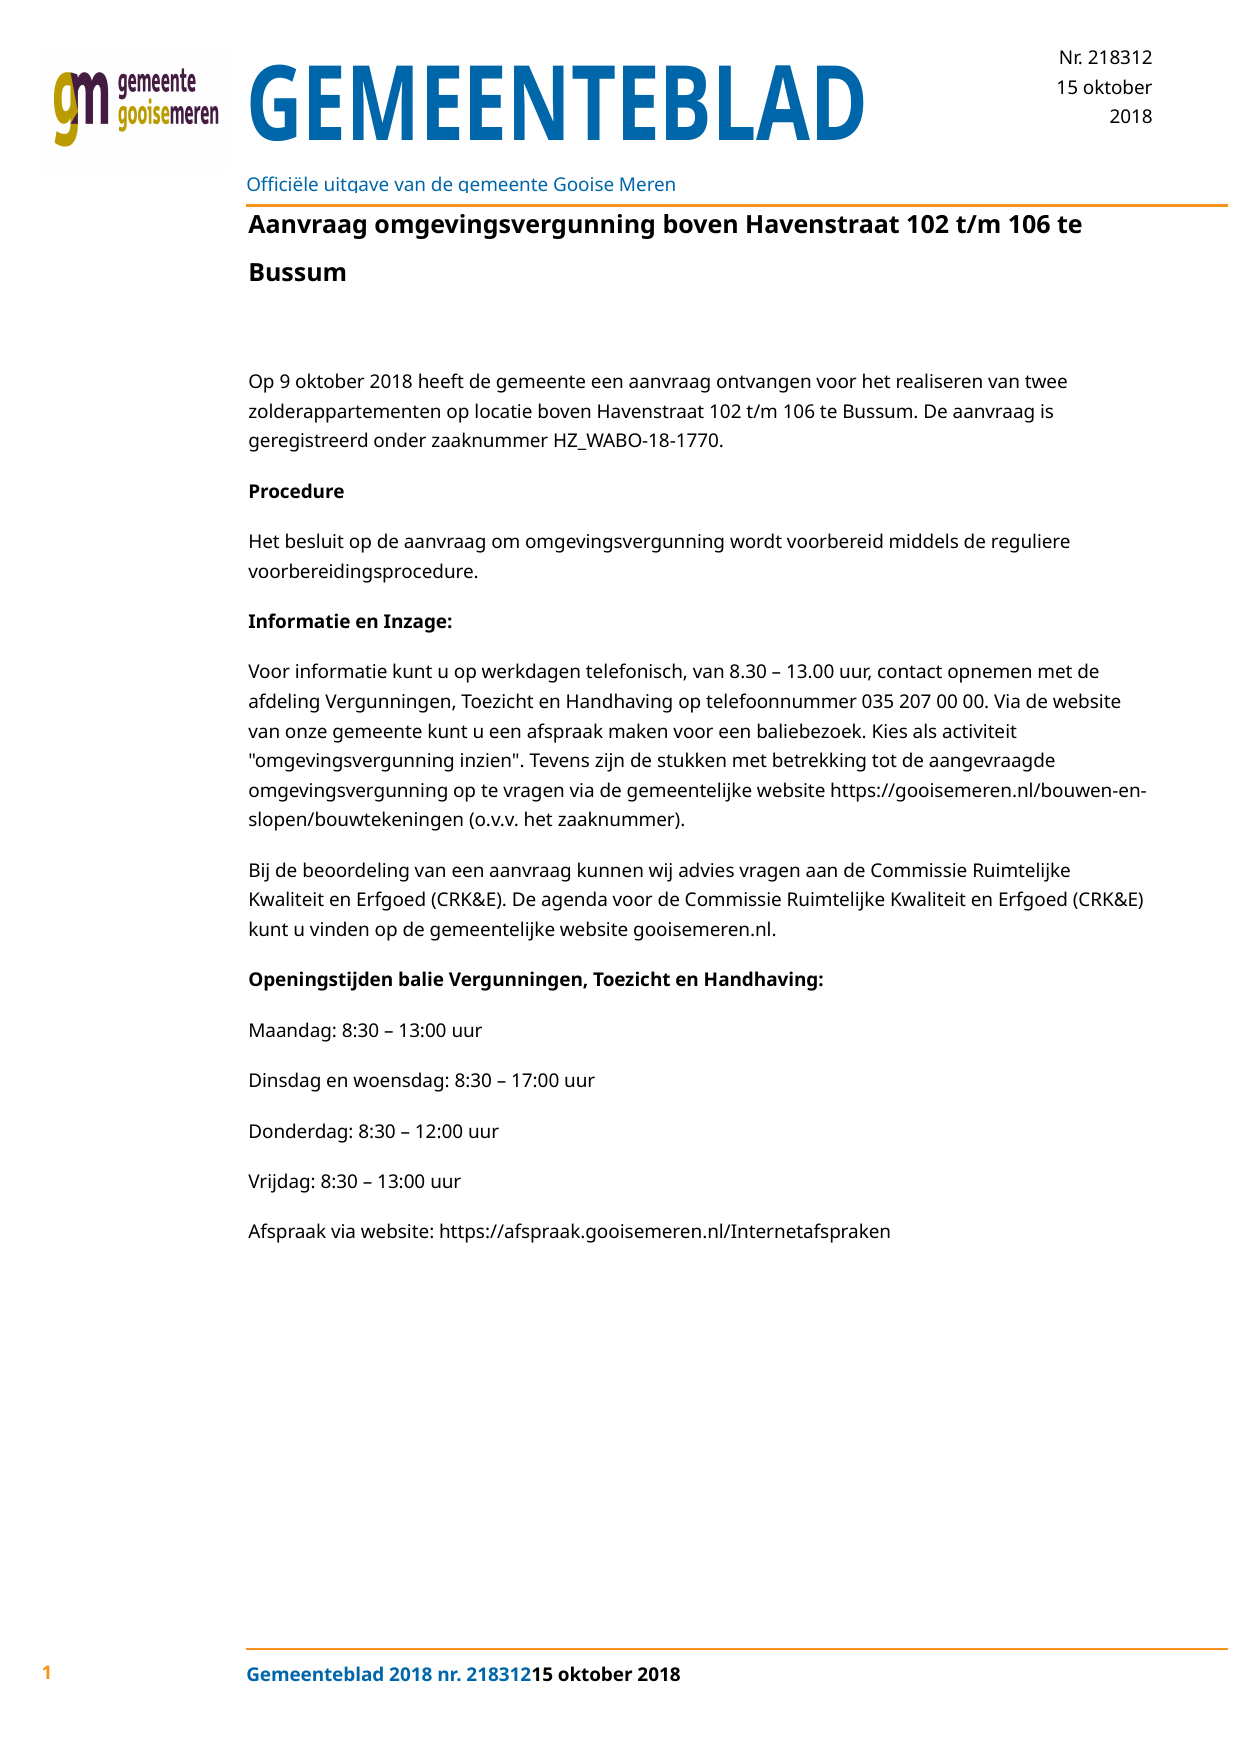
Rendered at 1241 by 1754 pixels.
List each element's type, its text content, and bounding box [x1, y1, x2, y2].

text Donderdag: 8:30 – 12:00 uur [248, 1118, 1152, 1144]
text Afspraak via website: https://afspraak.gooisemeren.nl/Internetafspraken [248, 1219, 1152, 1244]
picture [41, 47, 231, 172]
text Bij de beoordeling van een aanvraag kunnen wij advies vragen aan de Commissie Ruimtelijke Kwaliteit en Erfgoed (CRK&E). De agenda voor de Commissie Ruimtelijke Kwaliteit en Erfgoed (CRK&E) kunt u vinden op de gemeentelijke website gooisemeren.nl. [248, 857, 1152, 942]
text Het besluit op de aanvraag om omgevingsvergunning wordt voorbereid middels de reguliere voorbereidingsprocedure. [248, 528, 1152, 584]
text Maandag: 8:30 – 13:00 uur [248, 1017, 1152, 1043]
text Openingstijden balie Vergunningen, Toezicht en Handhaving: [248, 967, 1152, 992]
text Procedure [248, 478, 1152, 504]
text Vrijdag: 8:30 – 13:00 uur [248, 1168, 1152, 1194]
text Informatie en Inzage: [248, 608, 1152, 634]
text Voor informatie kunt u op werkdagen telefonisch, van 8.30 – 13.00 uur, contact opnemen met de afdeling Vergunningen, Toezicht en Handhaving op telefoonnummer 035 207 00 00. Via de website van onze gemeente kunt u een afspraak maken voor een baliebezoek. Kies als activiteit "omgevingsvergunning inzien". Tevens zijn de stukken met betrekking tot de aangevraagde omgevingsvergunning op te vragen via de gemeentelijke website https://gooisemeren.nl/bouwen-en-slopen/bouwtekeningen (o.v.v. het zaaknummer). [248, 659, 1152, 832]
text Aanvraag omgevingsvergunning boven Havenstraat 102 t/m 106 te Bussum [248, 207, 1152, 288]
text Op 9 oktober 2018 heeft de gemeente een aanvraag ontvangen voor het realiseren van twee zolderappartementen op locatie boven Havenstraat 102 t/m 106 te Bussum. De aanvraag is geregistreerd onder zaaknummer HZ_WABO-18-1770. [248, 368, 1152, 453]
text Dinsdag en woensdag: 8:30 – 17:00 uur [248, 1067, 1152, 1093]
